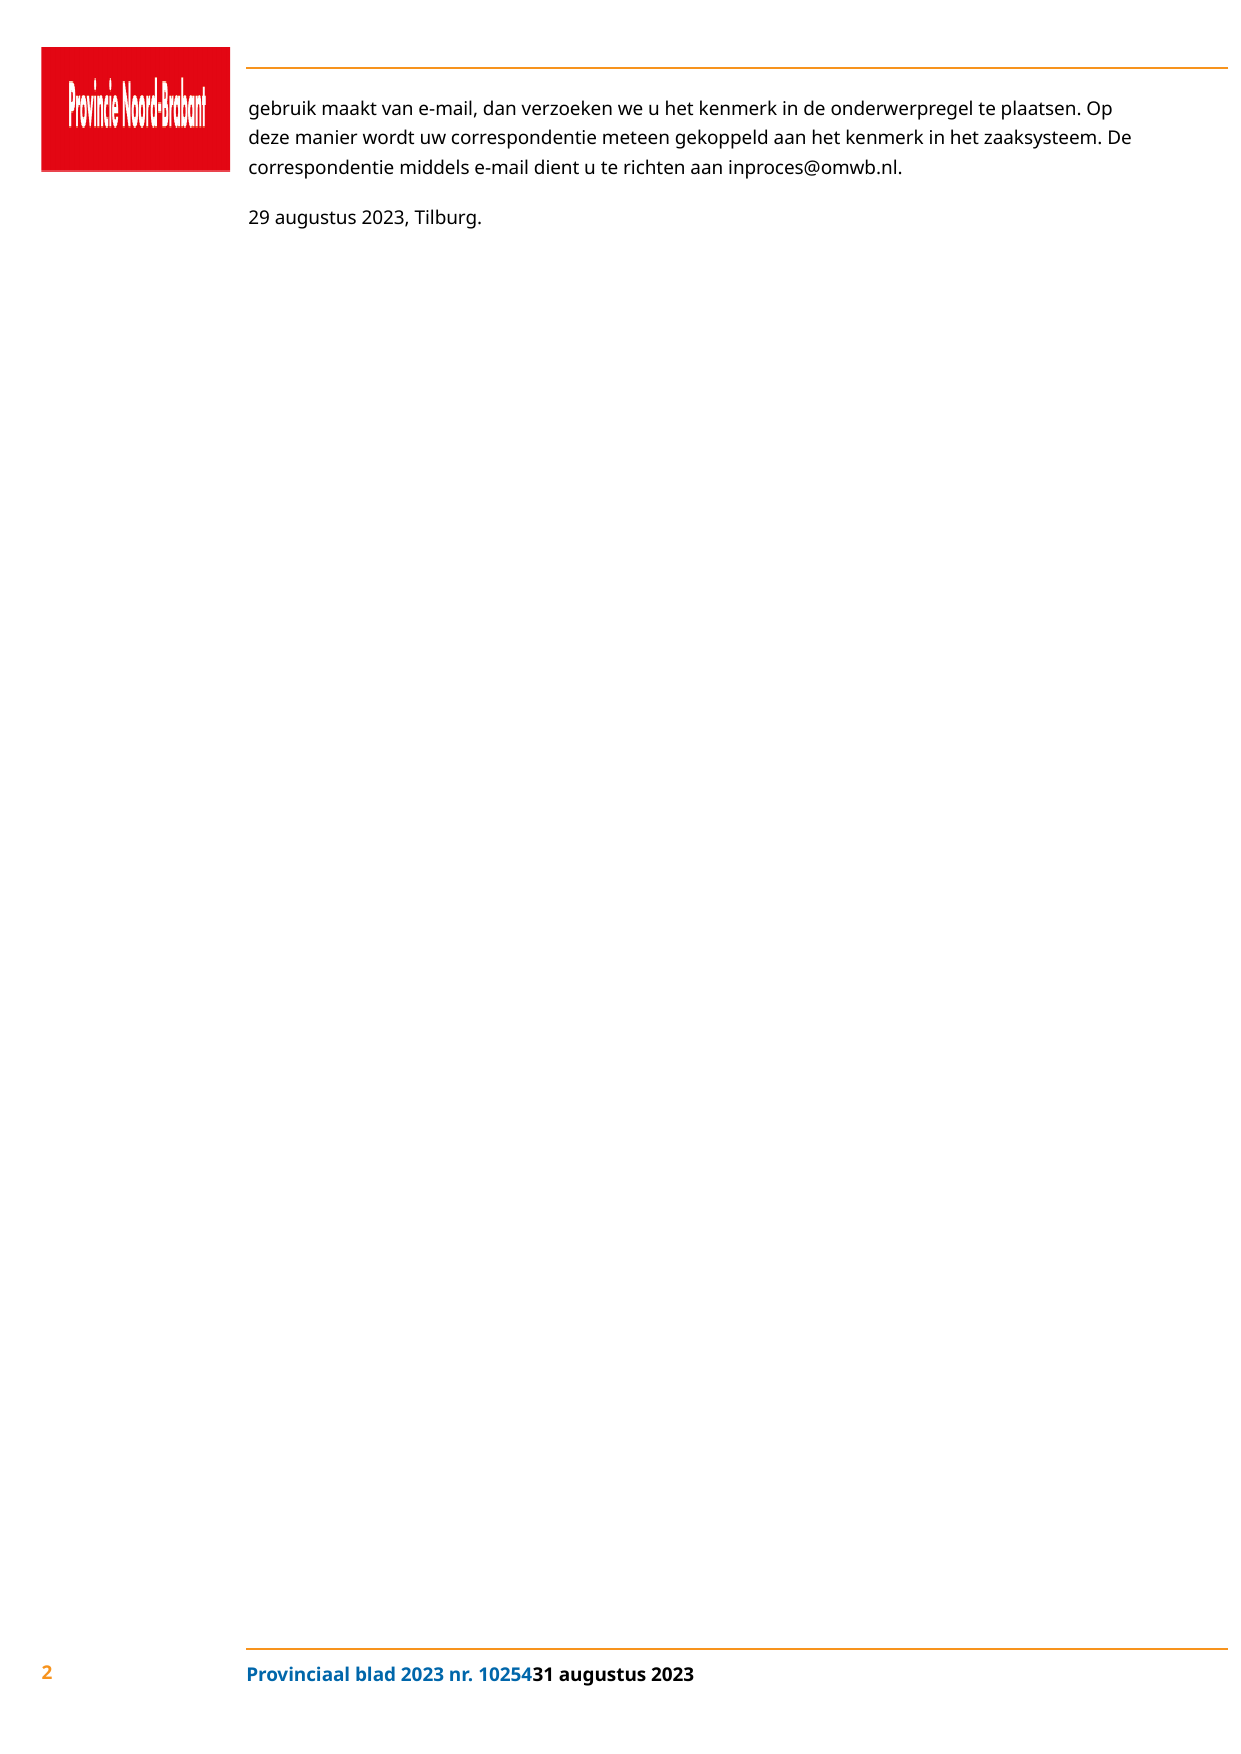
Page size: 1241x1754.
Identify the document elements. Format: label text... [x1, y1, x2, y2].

text gebruik maakt van e-mail, dan verzoeken we u het kenmerk in de onderwerpregel te plaatsen. Op deze manier wordt uw correspondentie meteen gekoppeld aan het kenmerk in het zaaksysteem. De correspondentie middels e-mail dient u te richten aan inproces@omwb.nl. [248, 95, 1152, 180]
text 29 augustus 2023, Tilburg. [248, 204, 1152, 230]
picture [41, 47, 231, 172]
